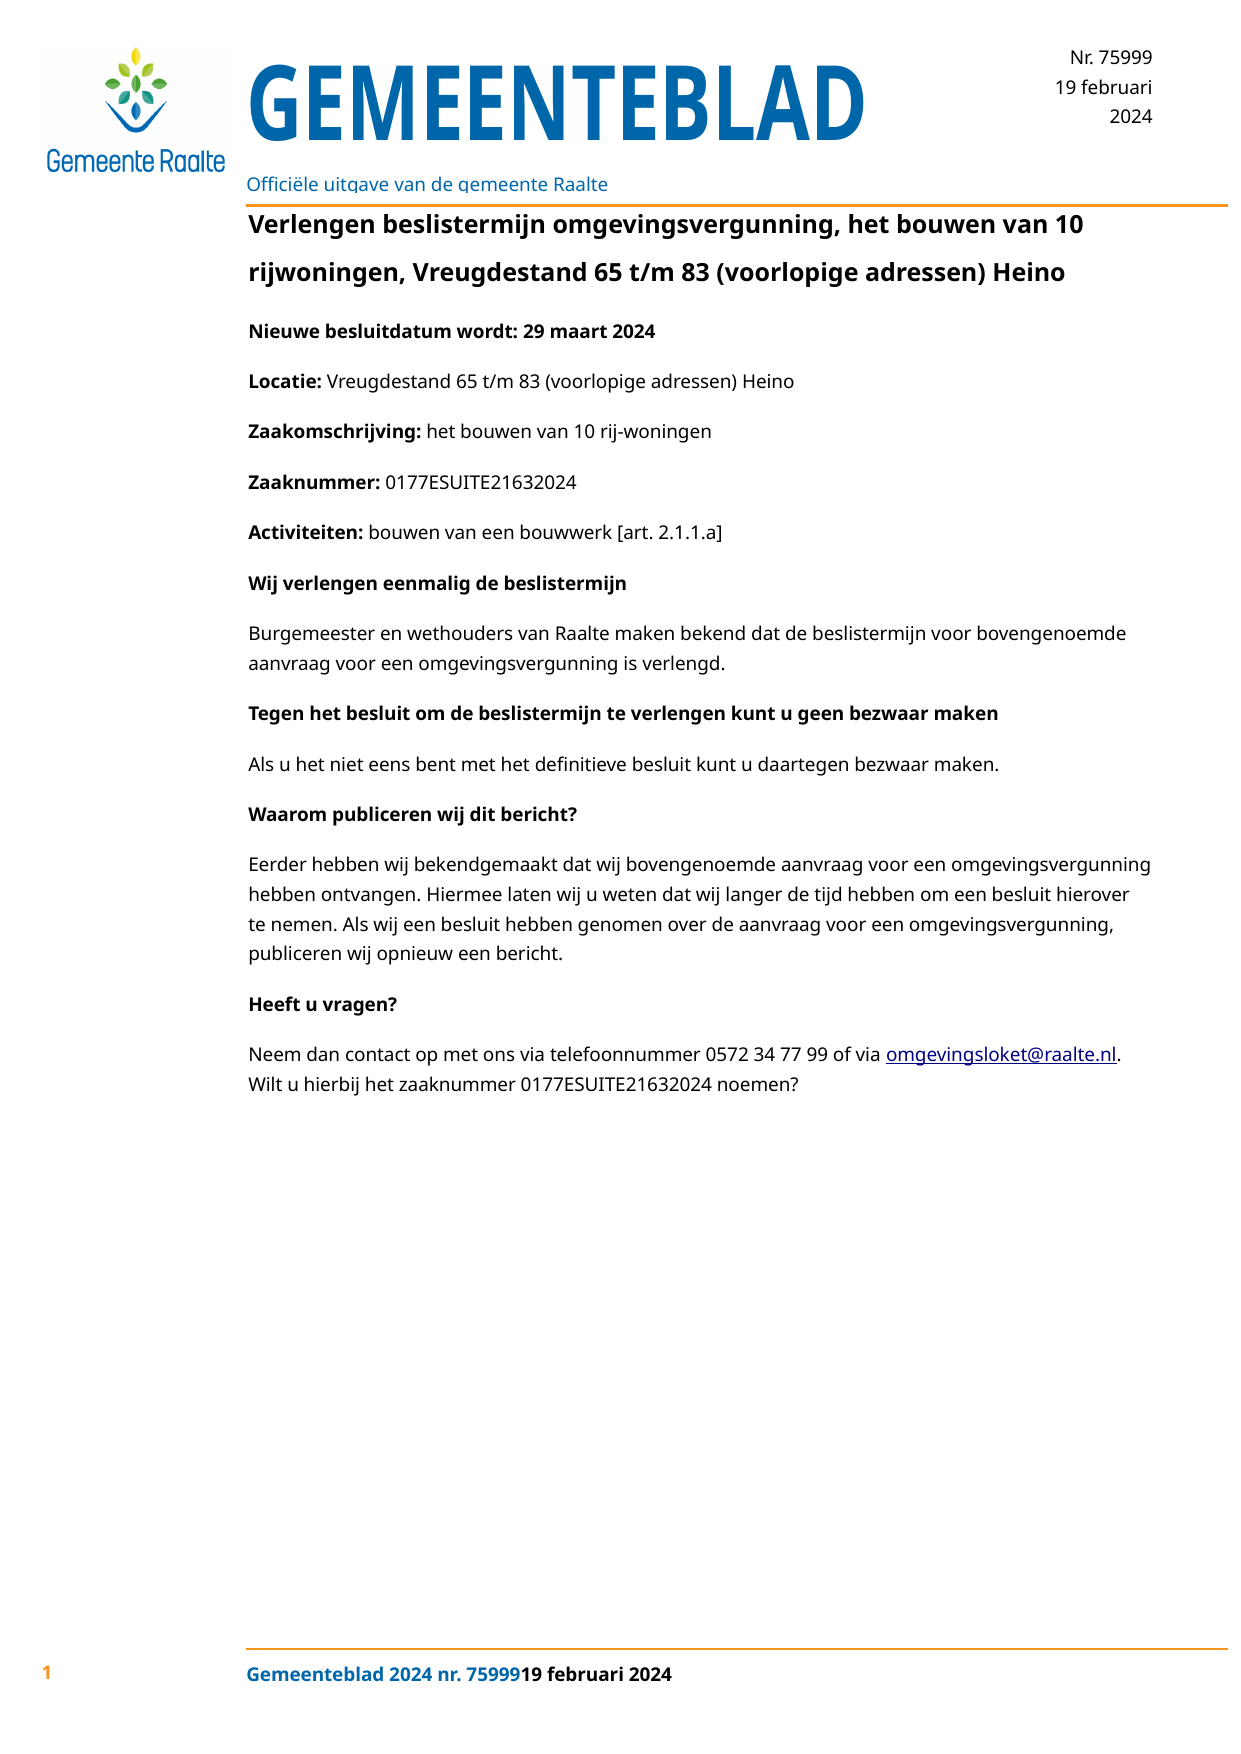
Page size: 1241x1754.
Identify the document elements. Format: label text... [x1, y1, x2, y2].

text Wij verlengen eenmalig de beslistermijn [248, 570, 1152, 596]
text Zaaknummer: 0177ESUITE21632024 [248, 469, 1152, 495]
text Activiteiten: bouwen van een bouwwerk [art. 2.1.1.a] [248, 519, 1152, 545]
picture [41, 47, 231, 172]
text Tegen het besluit om de beslistermijn te verlengen kunt u geen bezwaar maken [248, 700, 1152, 726]
text Eerder hebben wij bekendgemaakt dat wij bovengenoemde aanvraag voor een omgevingsvergunning hebben ontvangen. Hiermee laten wij u weten dat wij langer de tijd hebben om een besluit hierover te nemen. Als wij een besluit hebben genomen over de aanvraag voor een omgevingsvergunning, publiceren wij opnieuw een bericht. [248, 852, 1152, 966]
text Heeft u vragen? [248, 991, 1152, 1017]
text Waarom publiceren wij dit bericht? [248, 801, 1152, 827]
text Burgemeester en wethouders van Raalte maken bekend dat de beslistermijn voor bovengenoemde aanvraag voor een omgevingsvergunning is verlengd. [248, 620, 1152, 676]
text Locatie: Vreugdestand 65 t/m 83 (voorlopige adressen) Heino [248, 368, 1152, 394]
text Neem dan contact op met ons via telefoonnummer 0572 34 77 99 of via omgevingsloket@raalte.nl. Wilt u hierbij het zaaknummer 0177ESUITE21632024 noemen? [248, 1041, 1152, 1097]
text Als u het niet eens bent met het definitieve besluit kunt u daartegen bezwaar maken. [248, 751, 1152, 777]
text Nieuwe besluitdatum wordt: 29 maart 2024 [248, 318, 1152, 344]
text Zaakomschrijving: het bouwen van 10 rij-woningen [248, 419, 1152, 444]
text Verlengen beslistermijn omgevingsvergunning, het bouwen van 10 rijwoningen, Vreugdestand 65 t/m 83 (voorlopige adressen) Heino [248, 207, 1152, 288]
